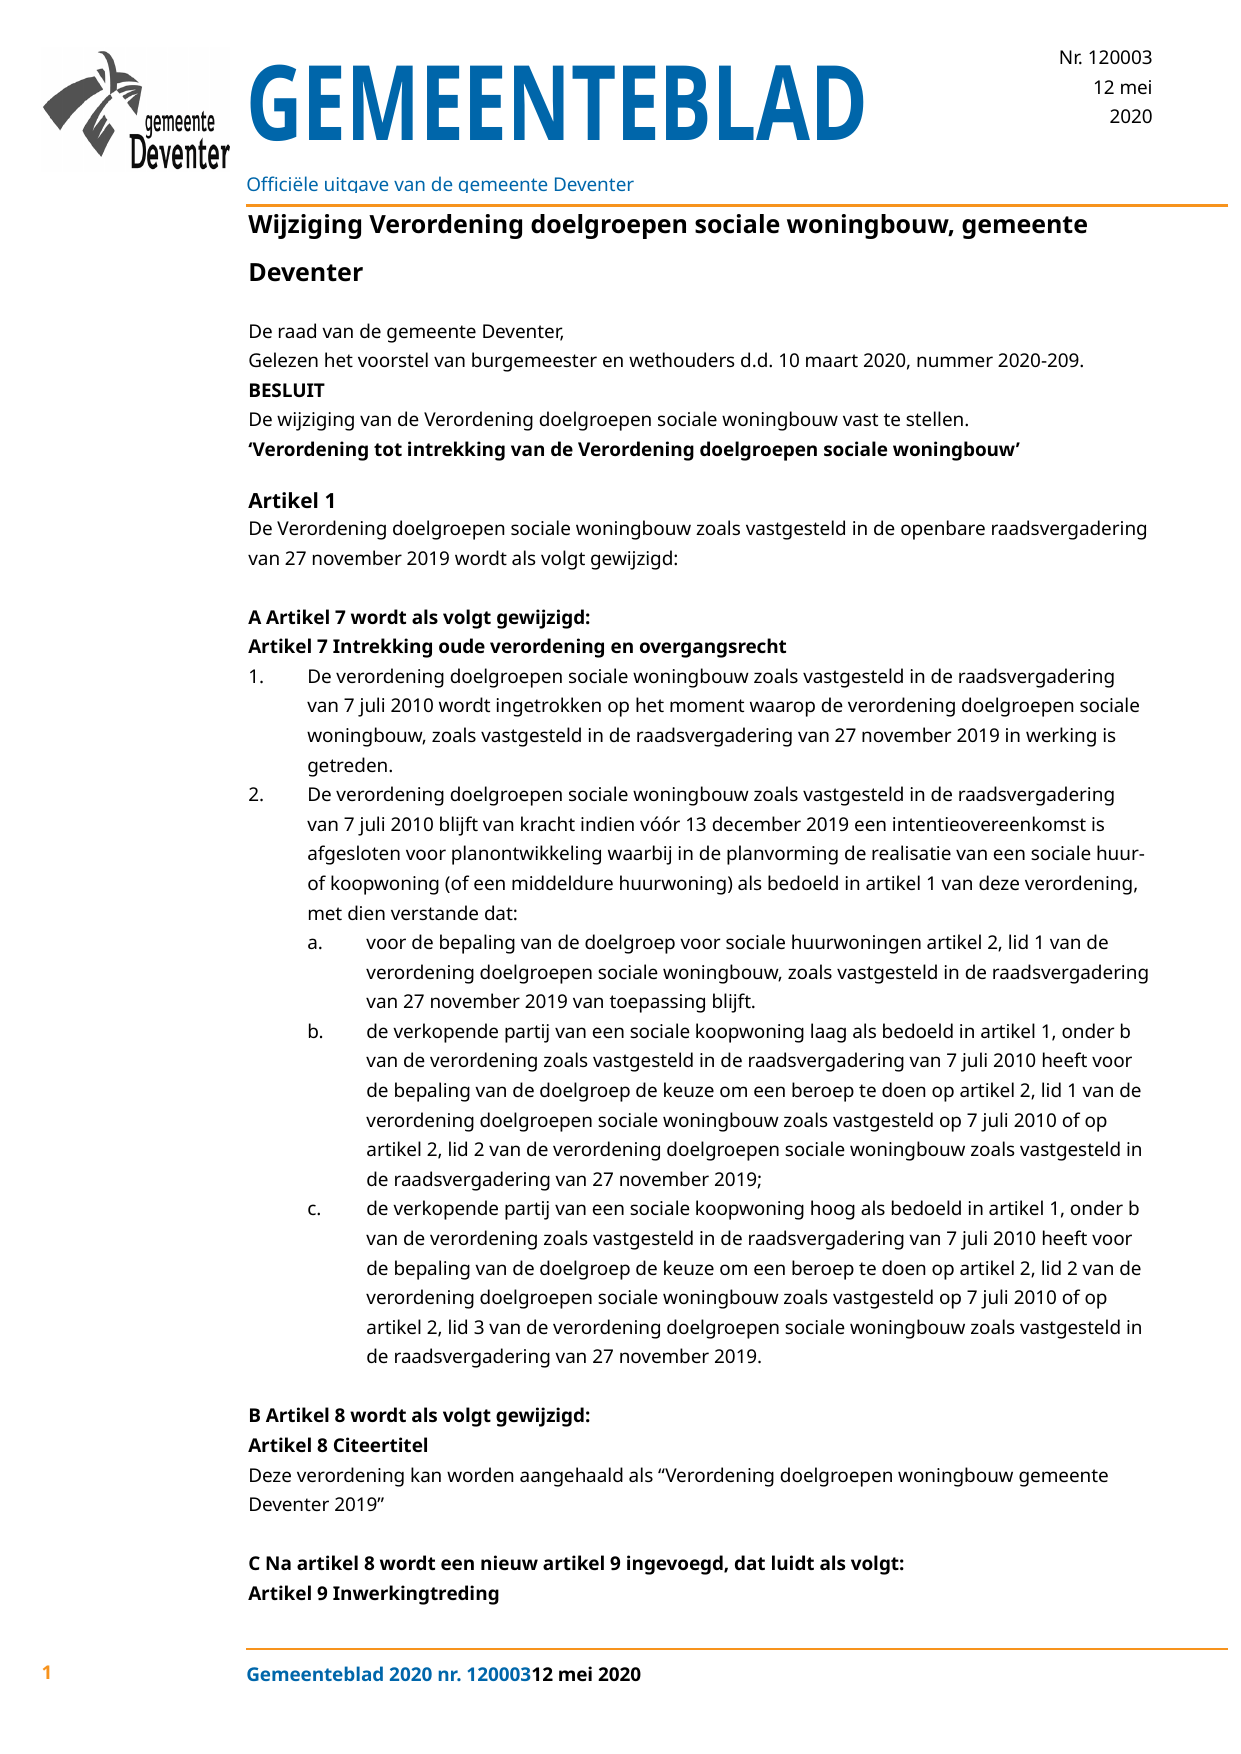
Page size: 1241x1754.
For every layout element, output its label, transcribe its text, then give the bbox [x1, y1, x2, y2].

picture [41, 47, 231, 172]
text Artikel 7 Intrekking oude verordening en overgangsrecht [248, 633, 1152, 659]
text De Verordening doelgroepen sociale woningbouw zoals vastgesteld in de openbare raadsvergadering van 27 november 2019 wordt als volgt gewijzigd: [248, 515, 1152, 570]
list voor de bepaling van de doelgroep voor sociale huurwoningen artikel 2, lid 1 van de verordening doelgroepen sociale woningbouw, zoals vastgesteld in de raadsvergadering van 27 november 2019 van toepassing blijft. [307, 929, 1152, 1014]
list De verordening doelgroepen sociale woningbouw zoals vastgesteld in de raadsvergadering van 7 juli 2010 wordt ingetrokken op het moment waarop de verordening doelgroepen sociale woningbouw, zoals vastgesteld in de raadsvergadering van 27 november 2019 in werking is getreden. [248, 663, 1152, 777]
text De wijziging van de Verordening doelgroepen sociale woningbouw vast te stellen. [248, 407, 1152, 432]
text BESLUIT [248, 377, 1152, 403]
text ‘Verordening tot intrekking van de Verordening doelgroepen sociale woningbouw’ [248, 436, 1152, 462]
list de verkopende partij van een sociale koopwoning laag als bedoeld in artikel 1, onder b van de verordening zoals vastgesteld in de raadsvergadering van 7 juli 2010 heeft voor de bepaling van de doelgroep de keuze om een beroep te doen op artikel 2, lid 1 van de verordening doelgroepen sociale woningbouw zoals vastgesteld op 7 juli 2010 of op artikel 2, lid 2 van de verordening doelgroepen sociale woningbouw zoals vastgesteld in de raadsvergadering van 27 november 2019; [307, 1018, 1152, 1192]
list de verkopende partij van een sociale koopwoning hoog als bedoeld in artikel 1, onder b van de verordening zoals vastgesteld in de raadsvergadering van 7 juli 2010 heeft voor de bepaling van de doelgroep de keuze om een beroep te doen op artikel 2, lid 2 van de verordening doelgroepen sociale woningbouw zoals vastgesteld op 7 juli 2010 of op artikel 2, lid 3 van de verordening doelgroepen sociale woningbouw zoals vastgesteld in de raadsvergadering van 27 november 2019. [307, 1196, 1152, 1369]
text B Artikel 8 wordt als volgt gewijzigd: [248, 1403, 1152, 1428]
text C Na artikel 8 wordt een nieuw artikel 9 ingevoegd, dat luidt als volgt: [248, 1551, 1152, 1576]
list De verordening doelgroepen sociale woningbouw zoals vastgesteld in de raadsvergadering van 7 juli 2010 blijft van kracht indien vóór 13 december 2019 een intentieovereenkomst is afgesloten voor planontwikkeling waarbij in de planvorming de realisatie van een sociale huur- of koopwoning (of een middeldure huurwoning) als bedoeld in artikel 1 van deze verordening, met dien verstande dat: [248, 781, 1152, 925]
text Artikel 9 Inwerkingtreding [248, 1580, 1152, 1606]
text Artikel 8 Citeertitel [248, 1432, 1152, 1458]
text Wijziging Verordening doelgroepen sociale woningbouw, gemeente Deventer [248, 207, 1152, 288]
text De raad van de gemeente Deventer, [248, 318, 1152, 344]
text Artikel 1 [248, 487, 1152, 515]
text A Artikel 7 wordt als volgt gewijzigd: [248, 604, 1152, 629]
text Deze verordening kan worden aangehaald als “Verordening doelgroepen woningbouw gemeente Deventer 2019” [248, 1462, 1152, 1517]
text Gelezen het voorstel van burgemeester en wethouders d.d. 10 maart 2020, nummer 2020-209. [248, 347, 1152, 373]
